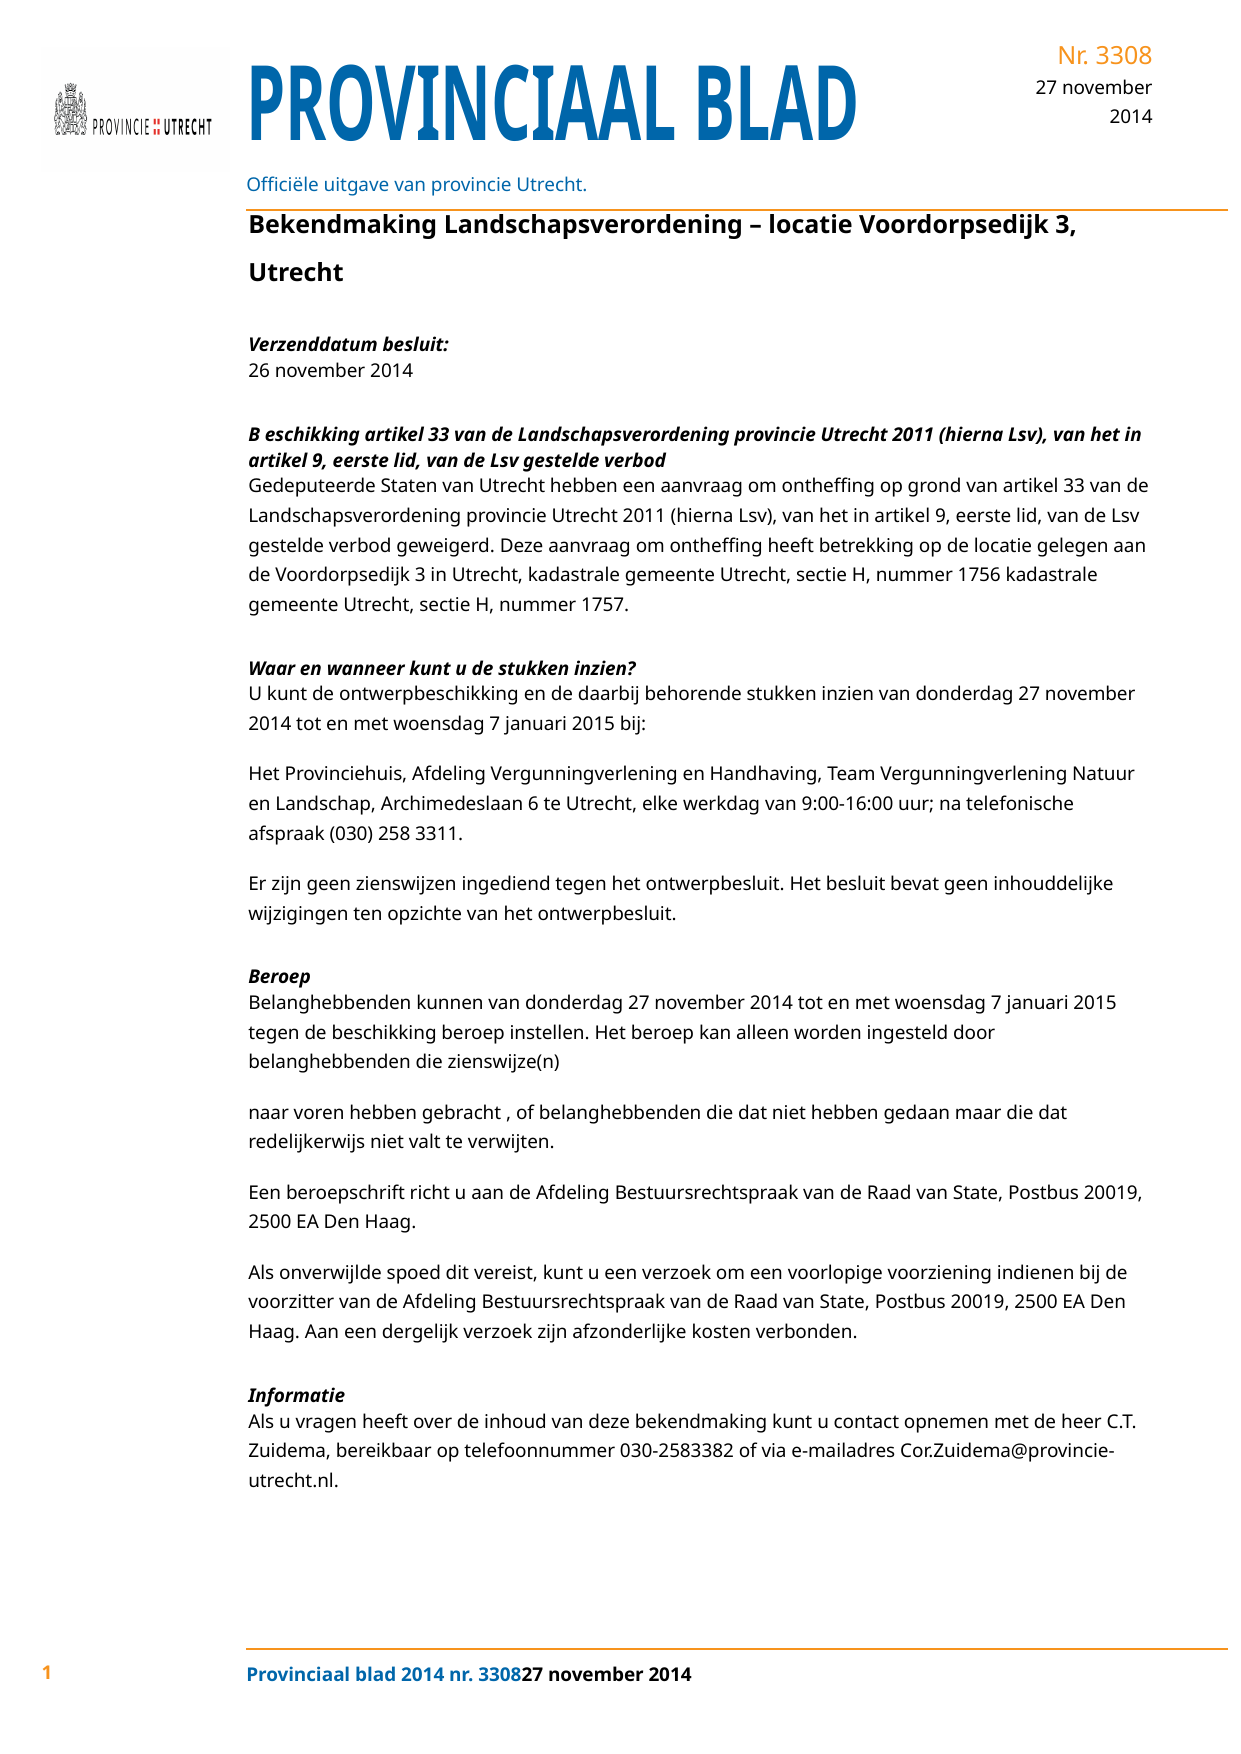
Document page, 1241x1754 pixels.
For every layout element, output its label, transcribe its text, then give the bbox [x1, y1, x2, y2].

text Een beroepschrift richt u aan de Afdeling Bestuursrechtspraak van de Raad van State, Postbus 20019, 2500 EA Den Haag. [248, 1179, 1152, 1234]
text Bekendmaking Landschapsverordening – locatie Voordorpsedijk 3, Utrecht [248, 211, 1152, 288]
text Als onverwijlde spoed dit vereist, kunt u een verzoek om een voorlopige voorziening indienen bij de voorzitter van de Afdeling Bestuursrechtspraak van de Raad van State, Postbus 20019, 2500 EA Den Haag. Aan een dergelijk verzoek zijn afzonderlijke kosten verbonden. [248, 1259, 1152, 1344]
text Er zijn geen zienswijzen ingediend tegen het ontwerpbesluit. Het besluit bevat geen inhouddelijke wijzigingen ten opzichte van het ontwerpbesluit. [248, 870, 1152, 926]
text naar voren hebben gebracht , of belanghebbenden die dat niet hebben gedaan maar die dat redelijkerwijs niet valt te verwijten. [248, 1099, 1152, 1154]
picture [41, 47, 231, 172]
text Het Provinciehuis, Afdeling Vergunningverlening en Handhaving, Team Vergunningverlening Natuur en Landschap, Archimedeslaan 6 te Utrecht, elke werkdag van 9:00-16:00 uur; na telefonische afspraak (030) 258 3311. [248, 761, 1152, 846]
text Waar en wanneer kunt u de stukken inzien? [248, 655, 1152, 681]
text B eschikking artikel 33 van de Landschapsverordening provincie Utrecht 2011 (hierna Lsv), van het in artikel 9, eerste lid, van de Lsv gestelde verbod [248, 421, 1152, 473]
text Gedeputeerde Staten van Utrecht hebben een aanvraag om ontheffing op grond van artikel 33 van de Landschapsverordening provincie Utrecht 2011 (hierna Lsv), van het in artikel 9, eerste lid, van de Lsv gestelde verbod geweigerd. Deze aanvraag om ontheffing heeft betrekking op de locatie gelegen aan de Voordorpsedijk 3 in Utrecht, kadastrale gemeente Utrecht, sectie H, nummer 1756 kadastrale gemeente Utrecht, sectie H, nummer 1757. [248, 473, 1152, 617]
text Belanghebbenden kunnen van donderdag 27 november 2014 tot en met woensdag 7 januari 2015 tegen de beschikking beroep instellen. Het beroep kan alleen worden ingesteld door belanghebbenden die zienswijze(n) [248, 989, 1152, 1074]
text Beroep [248, 964, 1152, 989]
text Verzenddatum besluit: [248, 331, 1152, 357]
text U kunt de ontwerpbeschikking en de daarbij behorende stukken inzien van donderdag 27 november 2014 tot en met woensdag 7 januari 2015 bij: [248, 681, 1152, 736]
text Informatie [248, 1382, 1152, 1408]
text Als u vragen heeft over de inhoud van deze bekendmaking kunt u contact opnemen met de heer C.T. Zuidema, bereikbaar op telefoonnummer 030-2583382 of via e-mailadres Cor.Zuidema@provincie-utrecht.nl. [248, 1408, 1152, 1493]
text 26 november 2014 [248, 357, 1152, 383]
